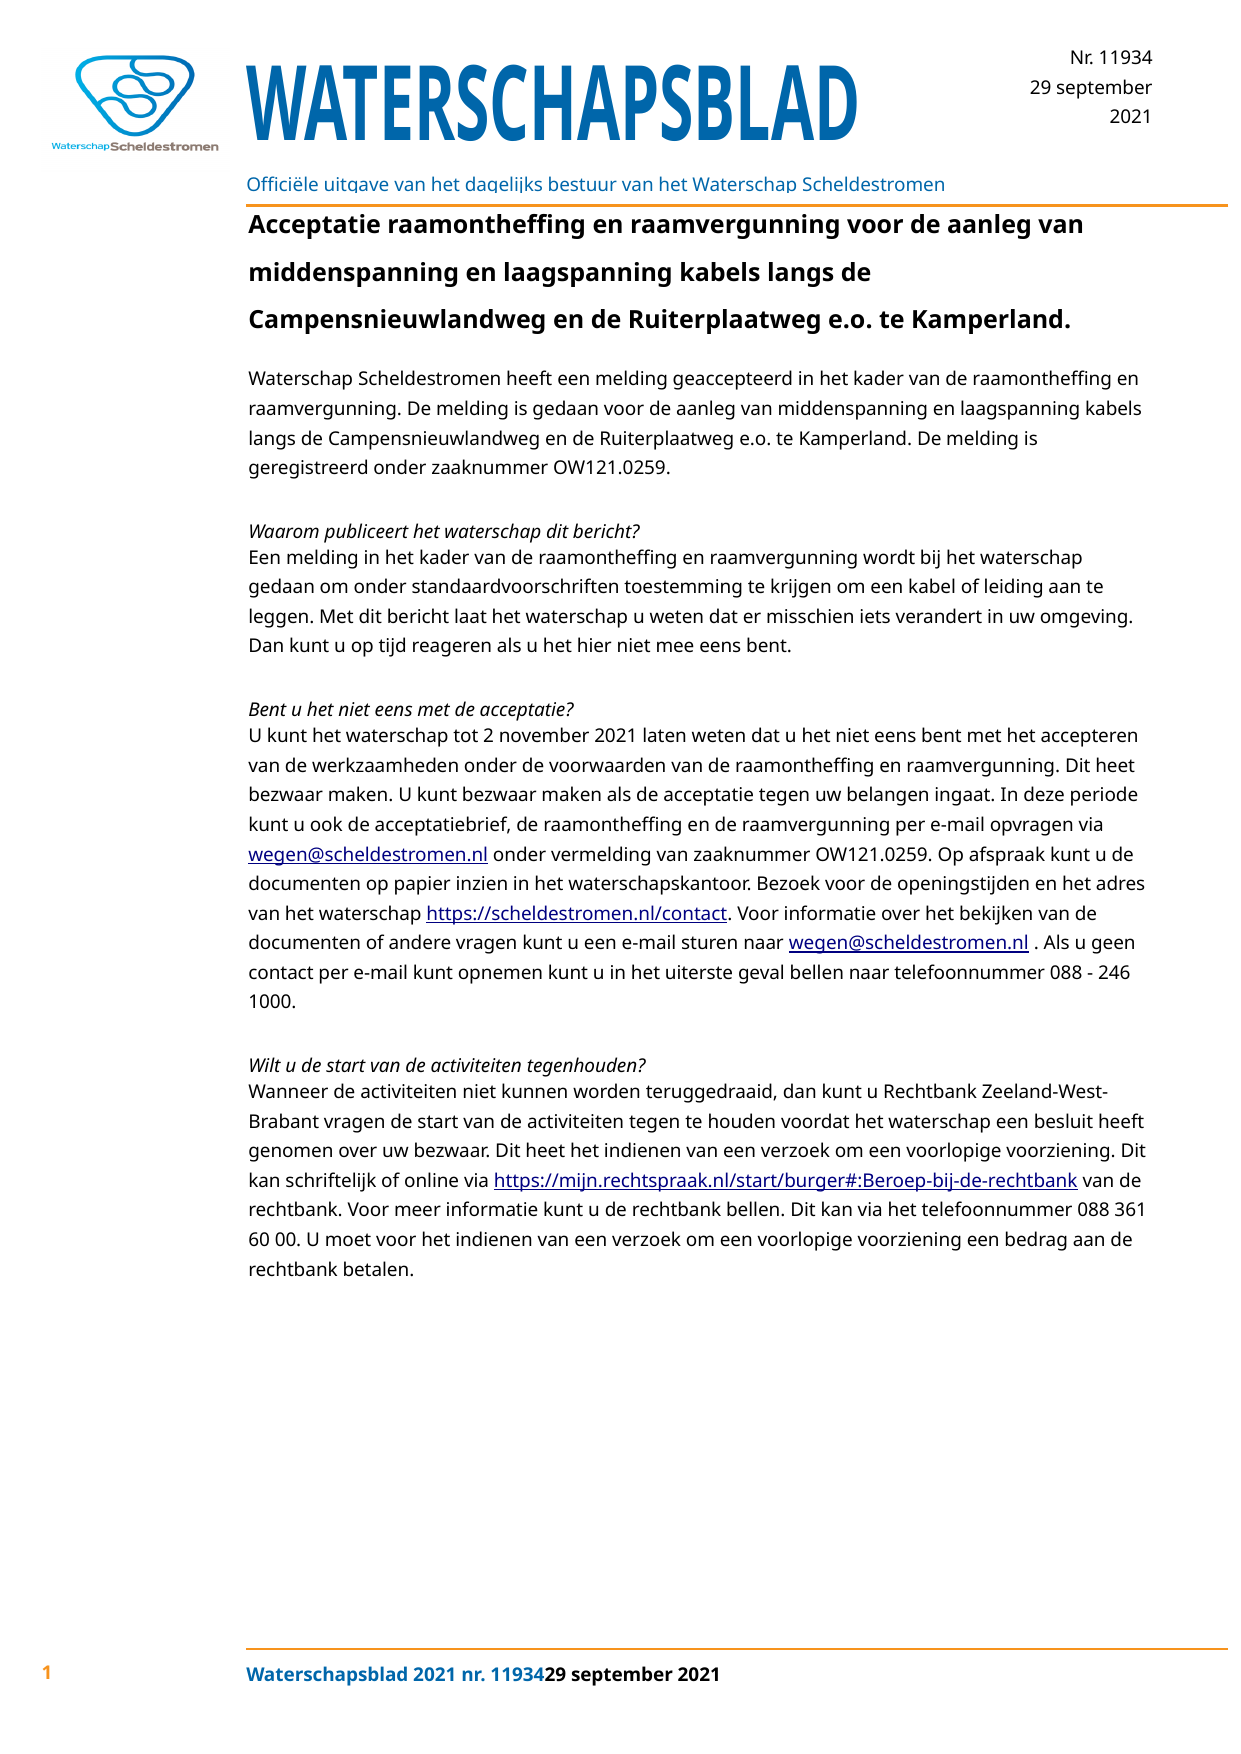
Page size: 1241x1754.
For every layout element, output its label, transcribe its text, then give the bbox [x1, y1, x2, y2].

text Wanneer de activiteiten niet kunnen worden teruggedraaid, dan kunt u Rechtbank Zeeland-West-Brabant vragen de start van de activiteiten tegen te houden voordat het waterschap een besluit heeft genomen over uw bezwaar. Dit heet het indienen van een verzoek om een voorlopige voorziening. Dit kan schriftelijk of online via https://mijn.rechtspraak.nl/start/burger#:Beroep-bij-de-rechtbank van de rechtbank. Voor meer informatie kunt u de rechtbank bellen. Dit kan via het telefoonnummer 088 361 60 00. U moet voor het indienen van een verzoek om een voorlopige voorziening een bedrag aan de rechtbank betalen. [248, 1078, 1152, 1282]
text Waterschap Scheldestromen heeft een melding geaccepteerd in het kader van de raamontheffing en raamvergunning. De melding is gedaan voor de aanleg van middenspanning en laagspanning kabels langs de Campensnieuwlandweg en de Ruiterplaatweg e.o. te Kamperland. De melding is geregistreerd onder zaaknummer OW121.0259. [248, 366, 1152, 480]
text Bent u het niet eens met de acceptatie? [248, 697, 1152, 722]
text Wilt u de start van de activiteiten tegenhouden? [248, 1053, 1152, 1078]
picture [41, 47, 231, 172]
text Acceptatie raamontheffing en raamvergunning voor de aanleg van middenspanning en laagspanning kabels langs de Campensnieuwlandweg en de Ruiterplaatweg e.o. te Kamperland. [248, 207, 1152, 336]
text Waarom publiceert het waterschap dit bericht? [248, 518, 1152, 544]
text Een melding in het kader van de raamontheffing en raamvergunning wordt bij het waterschap gedaan om onder standaardvoorschriften toestemming te krijgen om een kabel of leiding aan te leggen. Met dit bericht laat het waterschap u weten dat er misschien iets verandert in uw omgeving. Dan kunt u op tijd reageren als u het hier niet mee eens bent. [248, 544, 1152, 658]
text U kunt het waterschap tot 2 november 2021 laten weten dat u het niet eens bent met het accepteren van de werkzaamheden onder de voorwaarden van de raamontheffing en raamvergunning. Dit heet bezwaar maken. U kunt bezwaar maken als de acceptatie tegen uw belangen ingaat. In deze periode kunt u ook de acceptatiebrief, de raamontheffing en de raamvergunning per e-mail opvragen via wegen@scheldestromen.nl onder vermelding van zaaknummer OW121.0259. Op afspraak kunt u de documenten op papier inzien in het waterschapskantoor. Bezoek voor de openingstijden en het adres van het waterschap https://scheldestromen.nl/contact. Voor informatie over het bekijken van de documenten of andere vragen kunt u een e-mail sturen naar wegen@scheldestromen.nl . Als u geen contact per e-mail kunt opnemen kunt u in het uiterste geval bellen naar telefoonnummer 088 - 246 1000. [248, 722, 1152, 1014]
